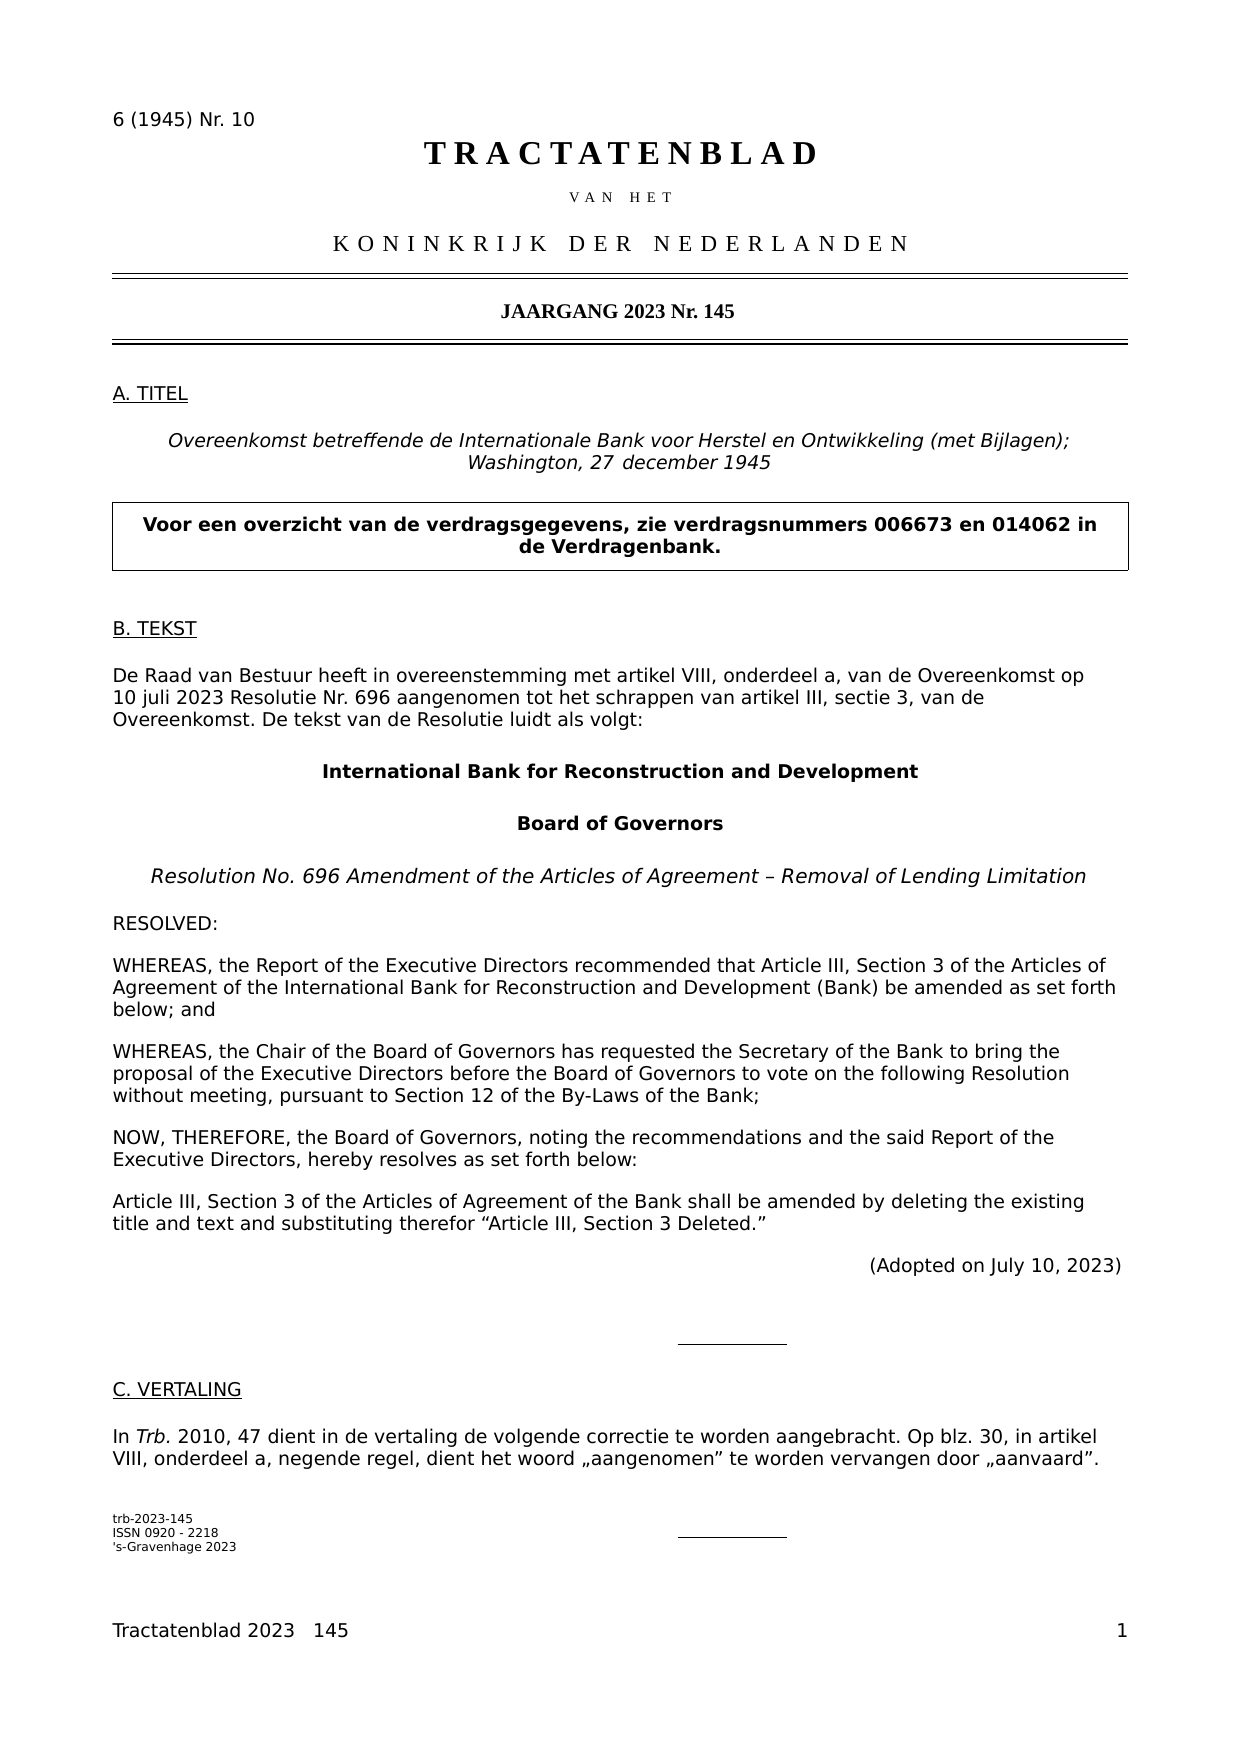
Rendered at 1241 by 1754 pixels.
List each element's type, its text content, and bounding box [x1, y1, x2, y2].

subtitle A. TITEL [112, 383, 1128, 405]
text 6 (1945) Nr. 10 [112, 109, 1128, 131]
text WHEREAS, the Report of the Executive Directors recommended that Article III, Section 3 of the Articles of Agreement of the International Bank for Reconstruction and Development (Bank) be amended as set forth below; and [112, 955, 1128, 1021]
subtitle Resolution No. 696 Amendment of the Articles of Agreement – Removal of Lending Limitation [112, 865, 1128, 888]
text Washington, 27 december 1945 [112, 452, 1128, 474]
text JAARGANG 2023 Nr. 145 [112, 299, 1128, 323]
subtitle B. TEKST [112, 618, 1128, 640]
subtitle International Bank for Reconstruction and Development [112, 761, 1128, 783]
text (Adopted on July 10, 2023) [112, 1255, 1128, 1277]
text ISSN 0920 - 2218 [112, 1526, 346, 1540]
text VAN HET [112, 189, 1128, 206]
text KONINKRIJK DER NEDERLANDEN [112, 229, 1128, 256]
text WHEREAS, the Chair of the Board of Governors has requested the Secretary of the Bank to bring the proposal of the Executive Directors before the Board of Governors to vote on the following Resolution without meeting, pursuant to Section 12 of the By-Laws of the Bank; [112, 1041, 1128, 1107]
text De Raad van Bestuur heeft in overeenstemming met artikel VIII, onderdeel a, van de Overeenkomst op 10 juli 2023 Resolutie Nr. 696 aangenomen tot het schrappen van artikel III, sectie 3, van de Overeenkomst. De tekst van de Resolutie luidt als volgt: [112, 665, 1128, 731]
text TRACTATENBLAD [112, 133, 1128, 172]
text RESOLVED: [112, 913, 1128, 935]
subtitle C. VERTALING [112, 1379, 1128, 1401]
text Article III, Section 3 of the Articles of Agreement of the Bank shall be amended by deleting the existing title and text and substituting therefor “Article III, Section 3 Deleted.” [112, 1191, 1128, 1235]
text NOW, THEREFORE, the Board of Governors, noting the recommendations and the said Report of the Executive Directors, hereby resolves as set forth below: [112, 1127, 1128, 1171]
text In Trb. 2010, 47 dient in de vertaling de volgende correctie te worden aangebracht. Op blz. 30, in artikel VIII, onderdeel a, negende regel, dient het woord „aangenomen” te worden vervangen door „aanvaard”. [112, 1426, 1128, 1470]
text trb-2023-145 [112, 1512, 346, 1526]
subtitle Board of Governors [112, 813, 1128, 835]
text 's-Gravenhage 2023 [112, 1540, 346, 1554]
text Overeenkomst betreffende de Internationale Bank voor Herstel en Ontwikkeling (met Bijlagen); [112, 430, 1128, 452]
